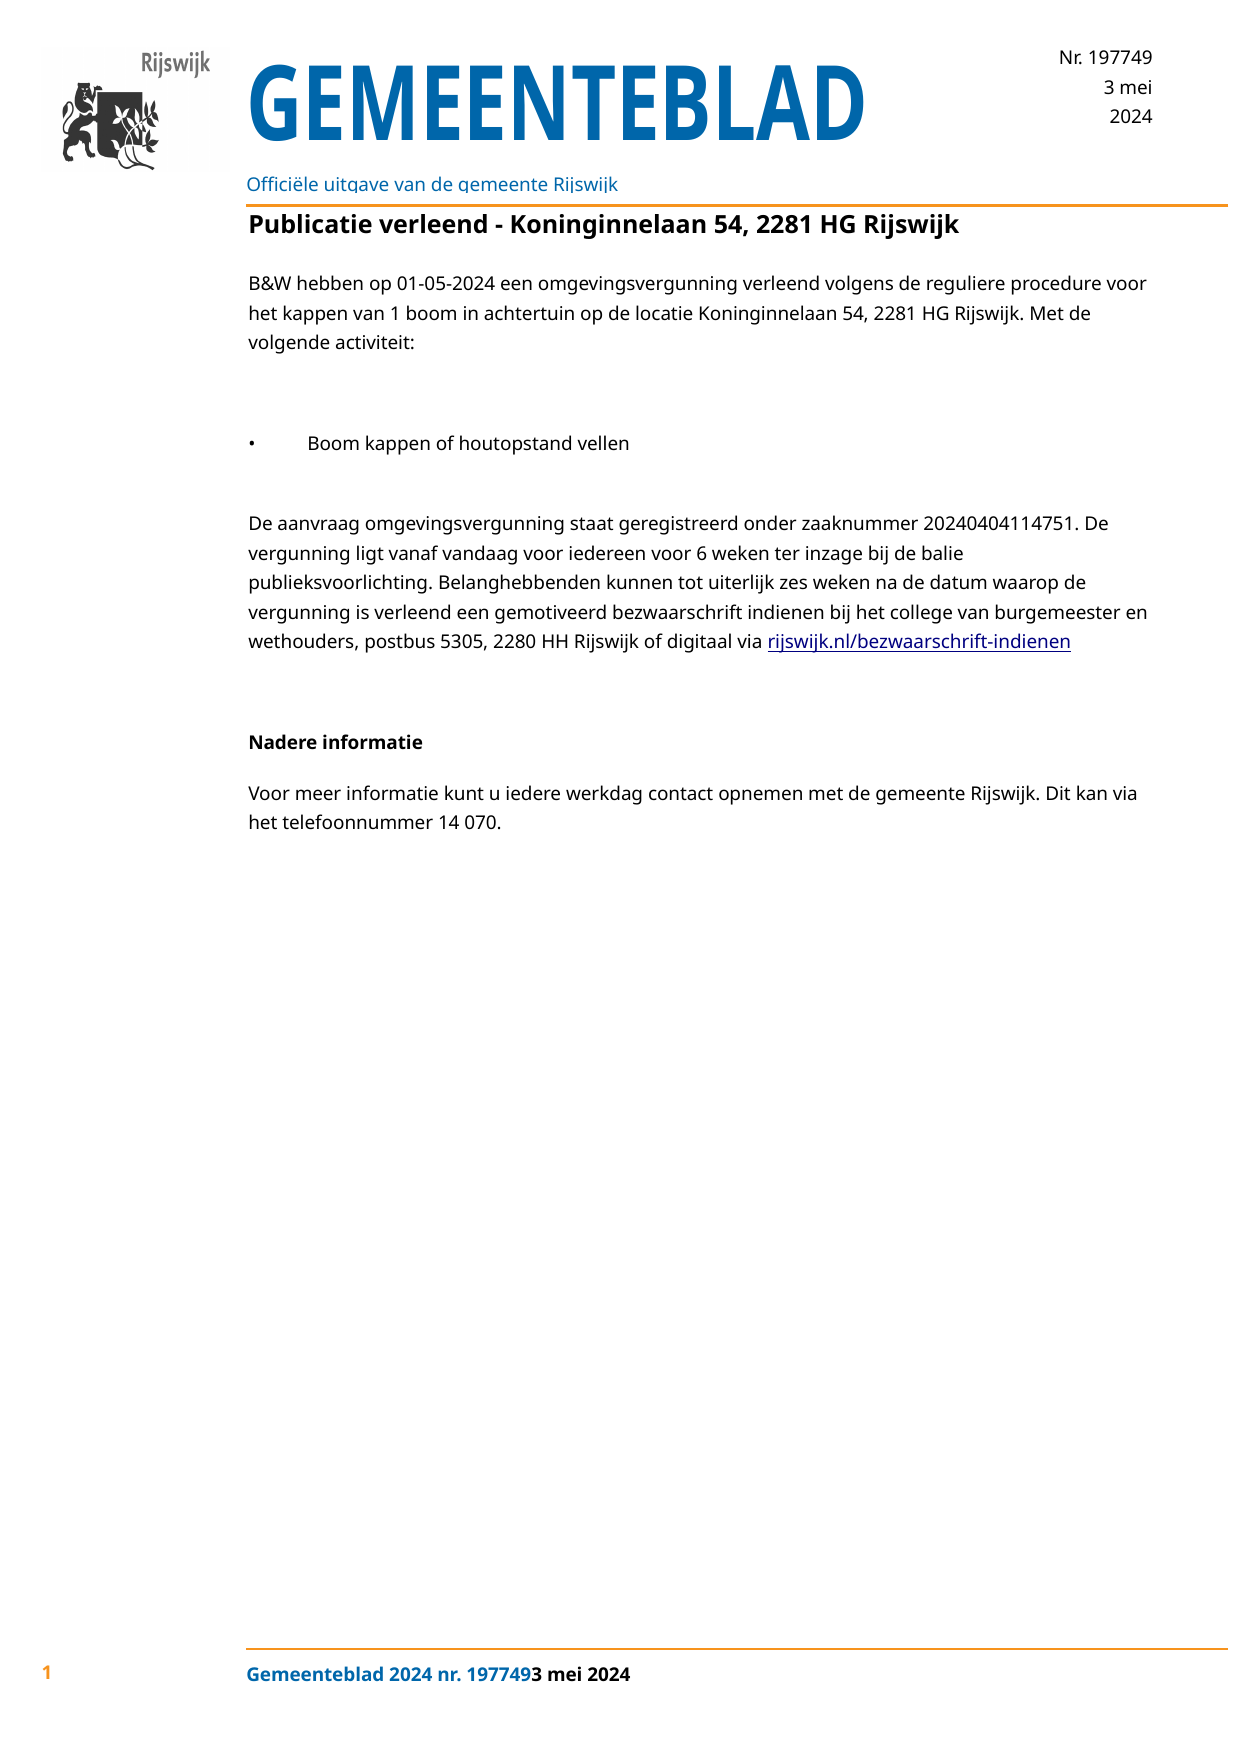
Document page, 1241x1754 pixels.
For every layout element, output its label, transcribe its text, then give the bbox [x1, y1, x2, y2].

text Publicatie verleend - Koninginnelaan 54, 2281 HG Rijswijk [248, 207, 1152, 241]
list Boom kappen of houtopstand vellen [248, 430, 1152, 456]
text De aanvraag omgevingsvergunning staat geregistreerd onder zaaknummer 20240404114751. De vergunning ligt vanaf vandaag voor iedereen voor 6 weken ter inzage bij de balie publieksvoorlichting. Belanghebbenden kunnen tot uiterlijk zes weken na de datum waarop de vergunning is verleend een gemotiveerd bezwaarschrift indienen bij het college van burgemeester en wethouders, postbus 5305, 2280 HH Rijswijk of digitaal via rijswijk.nl/bezwaarschrift-indienen [248, 510, 1152, 654]
picture [41, 47, 231, 172]
text Voor meer informatie kunt u iedere werkdag contact opnemen met de gemeente Rijswijk. Dit kan via het telefoonnummer 14 070. [248, 780, 1152, 835]
text B&W hebben op 01-05-2024 een omgevingsvergunning verleend volgens de reguliere procedure voor het kappen van 1 boom in achtertuin op de locatie Koninginnelaan 54, 2281 HG Rijswijk. Met de volgende activiteit: [248, 270, 1152, 355]
text Nadere informatie [248, 729, 1152, 755]
